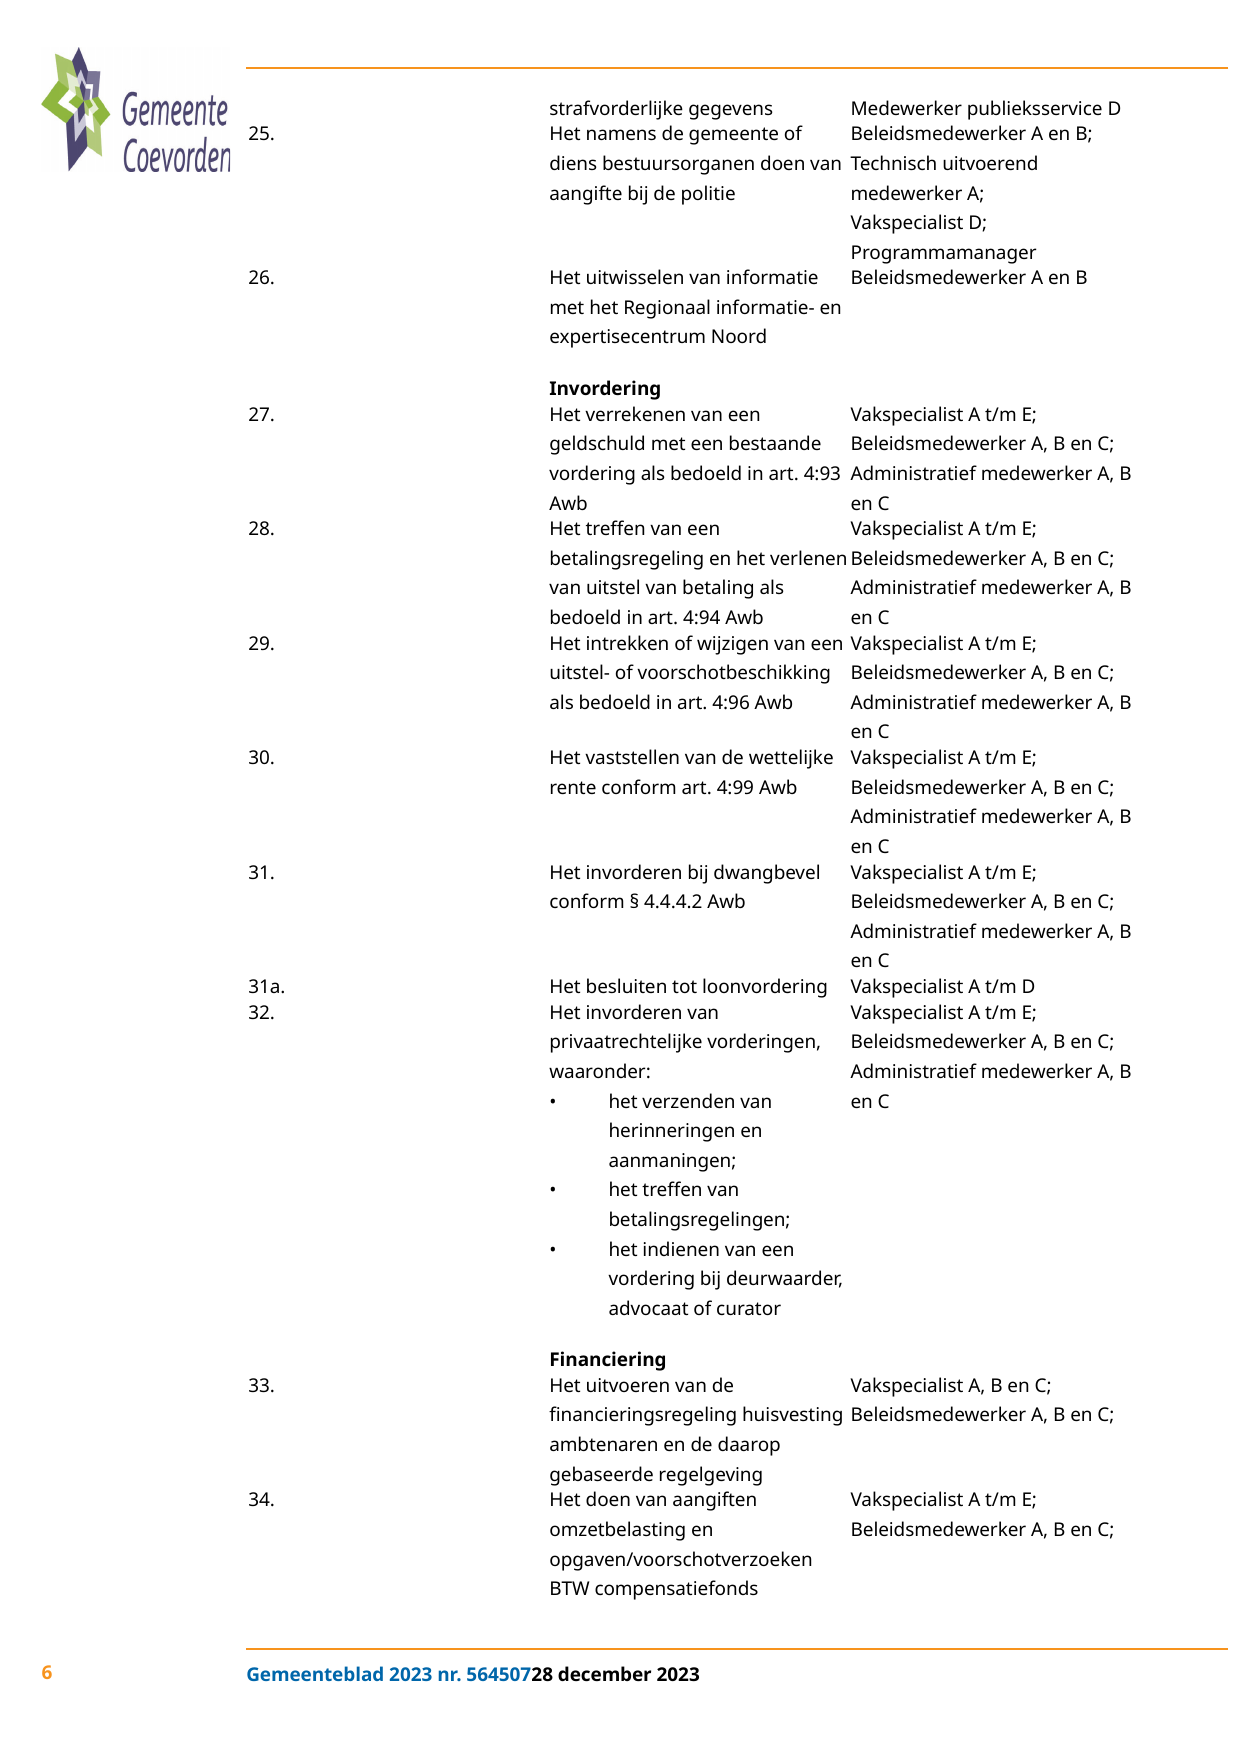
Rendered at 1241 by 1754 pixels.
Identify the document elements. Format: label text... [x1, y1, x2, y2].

table_cell [248, 265, 549, 349]
table_cell [248, 999, 549, 1321]
table_cell [248, 1487, 549, 1601]
table_cell [850, 375, 1152, 401]
table_cell [248, 744, 549, 859]
table_cell strafvorderlijke gegevens [549, 95, 850, 121]
table_cell [248, 401, 549, 515]
table_cell [248, 1321, 1152, 1346]
table_cell Het verrekenen van een geldschuld met een bestaande vordering als bedoeld in art. 4:93 Awb [549, 401, 850, 515]
table_cell Financiering [549, 1346, 850, 1372]
table_cell Vakspecialist A t/m E; Beleidsmedewerker A, B en C; Administratief medewerker A, B en C [850, 744, 1152, 859]
table_cell Vakspecialist A t/m E; Beleidsmedewerker A, B en C; Administratief medewerker A, B en C [850, 859, 1152, 973]
picture [41, 47, 231, 172]
table_cell Medewerker publieksservice D [850, 95, 1152, 121]
table_cell [248, 515, 549, 630]
table_cell Het uitwisselen van informatie met het Regionaal informatie- en expertisecentrum Noord [549, 265, 850, 349]
table_cell Het invorderen van privaatrechtelijke vorderingen, waaronder: het verzenden van herinneringen en aanmaningen; het treffen van betalingsregelingen; het indienen van een vordering bij deurwaarder, advocaat of curator [549, 999, 850, 1321]
table_cell Het invorderen bij dwangbevel conform § 4.4.4.2 Awb [549, 859, 850, 973]
table_cell Vakspecialist A t/m E; Beleidsmedewerker A, B en C; Administratief medewerker A, B en C [850, 401, 1152, 515]
table_cell [248, 1346, 549, 1372]
table_cell [850, 1346, 1152, 1372]
table_cell Vakspecialist A t/m D [850, 973, 1152, 999]
table_cell Het uitvoeren van de financieringsregeling huisvesting ambtenaren en de daarop gebaseerde regelgeving [549, 1372, 850, 1487]
table_cell [248, 375, 549, 401]
table_cell Het doen van aangiften omzetbelasting en opgaven/voorschotverzoeken BTW compensatiefonds [549, 1487, 850, 1601]
table_cell [248, 95, 549, 121]
table_cell Vakspecialist A t/m E; Beleidsmedewerker A, B en C; Administratief medewerker A, B en C [850, 630, 1152, 744]
table_cell Vakspecialist A t/m E; Beleidsmedewerker A, B en C; [850, 1487, 1152, 1601]
table_cell [248, 859, 549, 973]
table_cell Het vaststellen van de wettelijke rente conform art. 4:99 Awb [549, 744, 850, 859]
table_cell [248, 350, 1152, 375]
table_cell Beleidsmedewerker A en B; Technisch uitvoerend medewerker A; Vakspecialist D; Programmamanager [850, 121, 1152, 264]
table_cell Beleidsmedewerker A en B [850, 265, 1152, 349]
table_cell Het treffen van een betalingsregeling en het verlenen van uitstel van betaling als bedoeld in art. 4:94 Awb [549, 515, 850, 630]
table_cell Het namens de gemeente of diens bestuursorganen doen van aangifte bij de politie [549, 121, 850, 264]
table_cell [248, 1372, 549, 1487]
table_cell Vakspecialist A t/m E; Beleidsmedewerker A, B en C; Administratief medewerker A, B en C [850, 515, 1152, 630]
table_cell Vakspecialist A, B en C; Beleidsmedewerker A, B en C; [850, 1372, 1152, 1487]
table_cell Het intrekken of wijzigen van een uitstel- of voorschotbeschikking als bedoeld in art. 4:96 Awb [549, 630, 850, 744]
table_cell [248, 630, 549, 744]
table_cell Invordering [549, 375, 850, 401]
table_cell [248, 121, 549, 264]
table_cell Vakspecialist A t/m E; Beleidsmedewerker A, B en C; Administratief medewerker A, B en C [850, 999, 1152, 1321]
table_cell Het besluiten tot loonvordering [549, 973, 850, 999]
table_cell 31a. [248, 973, 549, 999]
